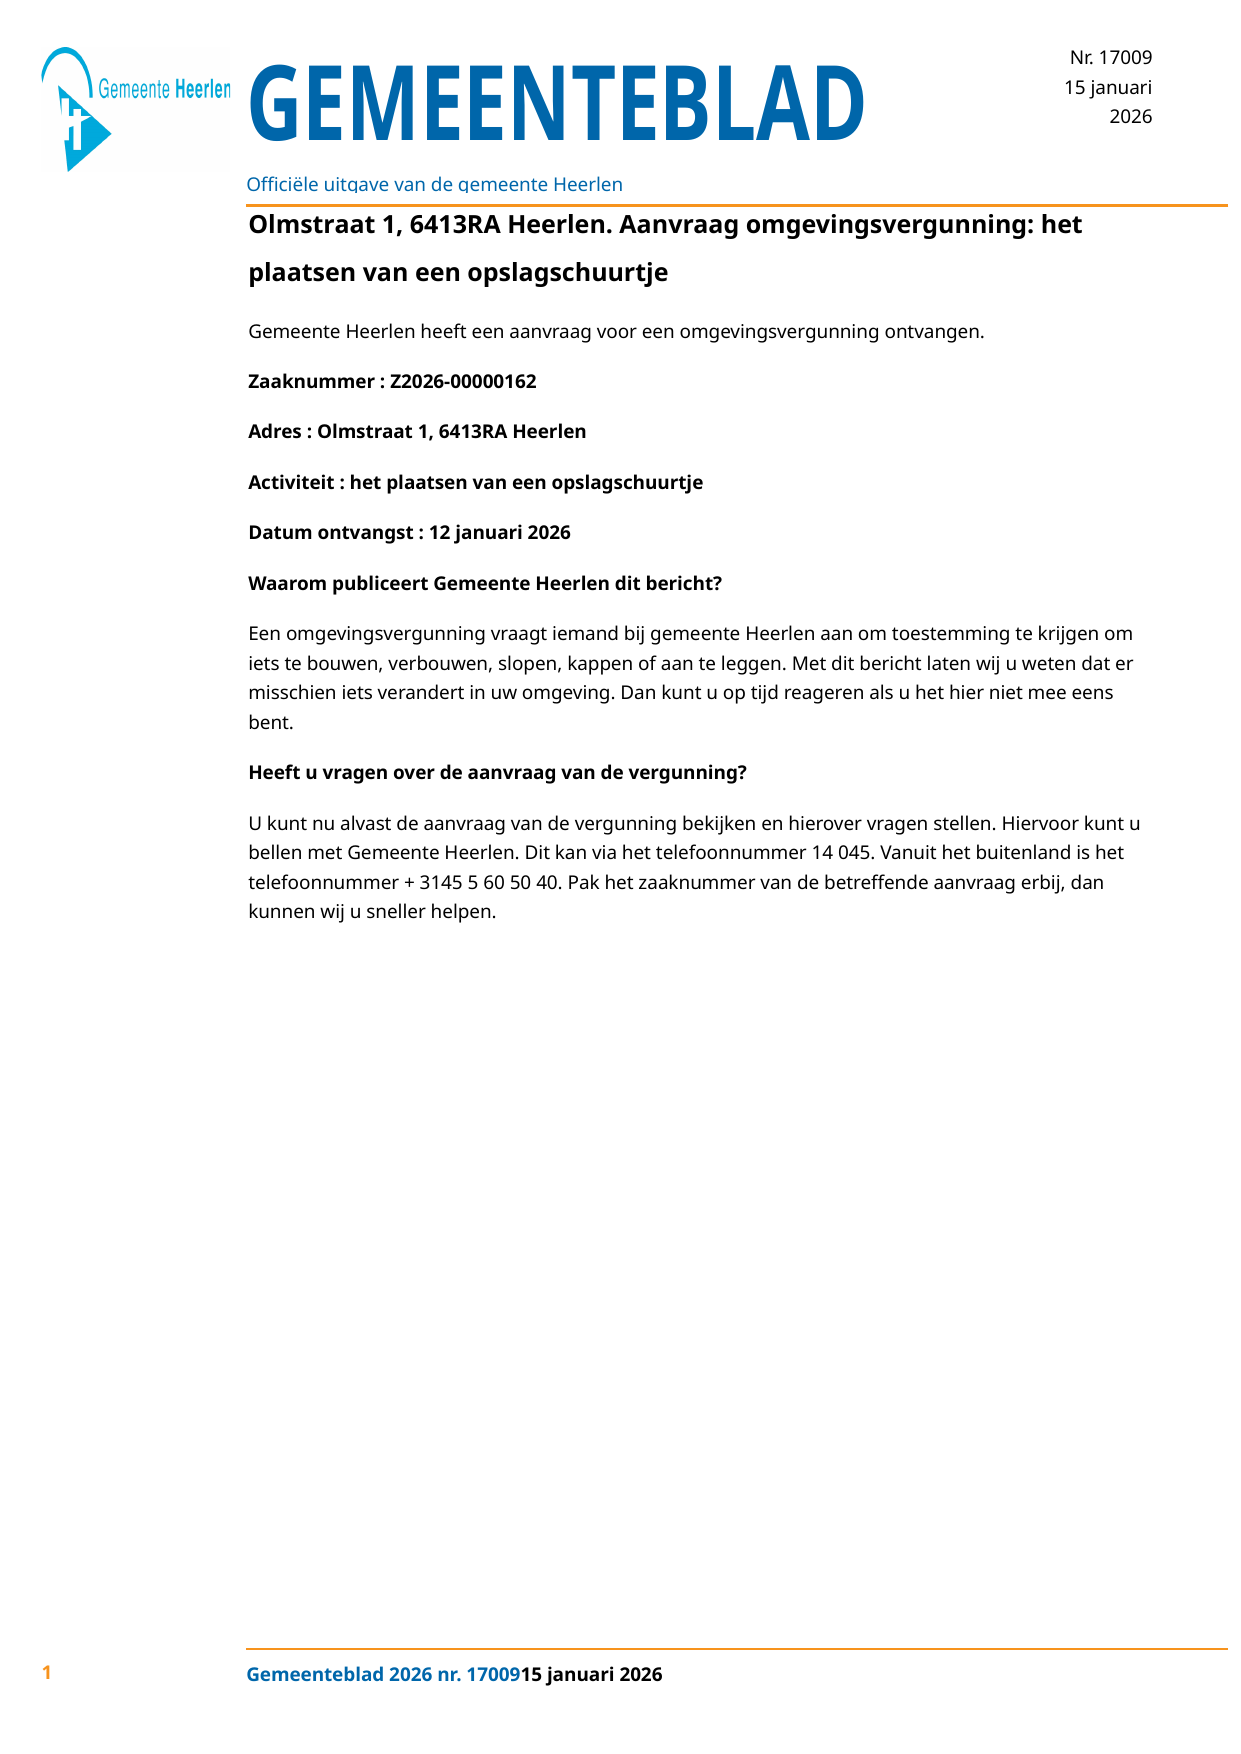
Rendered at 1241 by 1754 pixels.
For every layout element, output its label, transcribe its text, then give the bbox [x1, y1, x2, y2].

text Zaaknummer : Z2026-00000162 [248, 368, 1152, 394]
text Heeft u vragen over de aanvraag van de vergunning? [248, 759, 1152, 785]
text U kunt nu alvast de aanvraag van de vergunning bekijken en hierover vragen stellen. Hiervoor kunt u bellen met Gemeente Heerlen. Dit kan via het telefoonnummer 14 045. Vanuit het buitenland is het telefoonnummer + 3145 5 60 50 40. Pak het zaaknummer van de betreffende aanvraag erbij, dan kunnen wij u sneller helpen. [248, 810, 1152, 924]
text Activiteit : het plaatsen van een opslagschuurtje [248, 469, 1152, 495]
text Adres : Olmstraat 1, 6413RA Heerlen [248, 419, 1152, 444]
text Waarom publiceert Gemeente Heerlen dit bericht? [248, 570, 1152, 596]
text Olmstraat 1, 6413RA Heerlen. Aanvraag omgevingsvergunning: het plaatsen van een opslagschuurtje [248, 207, 1152, 288]
text Gemeente Heerlen heeft een aanvraag voor een omgevingsvergunning ontvangen. [248, 318, 1152, 344]
picture [41, 47, 59, 70]
text Datum ontvangst : 12 januari 2026 [248, 519, 1152, 545]
picture [41, 47, 231, 172]
text Een omgevingsvergunning vraagt iemand bij gemeente Heerlen aan om toestemming te krijgen om iets te bouwen, verbouwen, slopen, kappen of aan te leggen. Met dit bericht laten wij u weten dat er misschien iets verandert in uw omgeving. Dan kunt u op tijd reageren als u het hier niet mee eens bent. [248, 620, 1152, 735]
